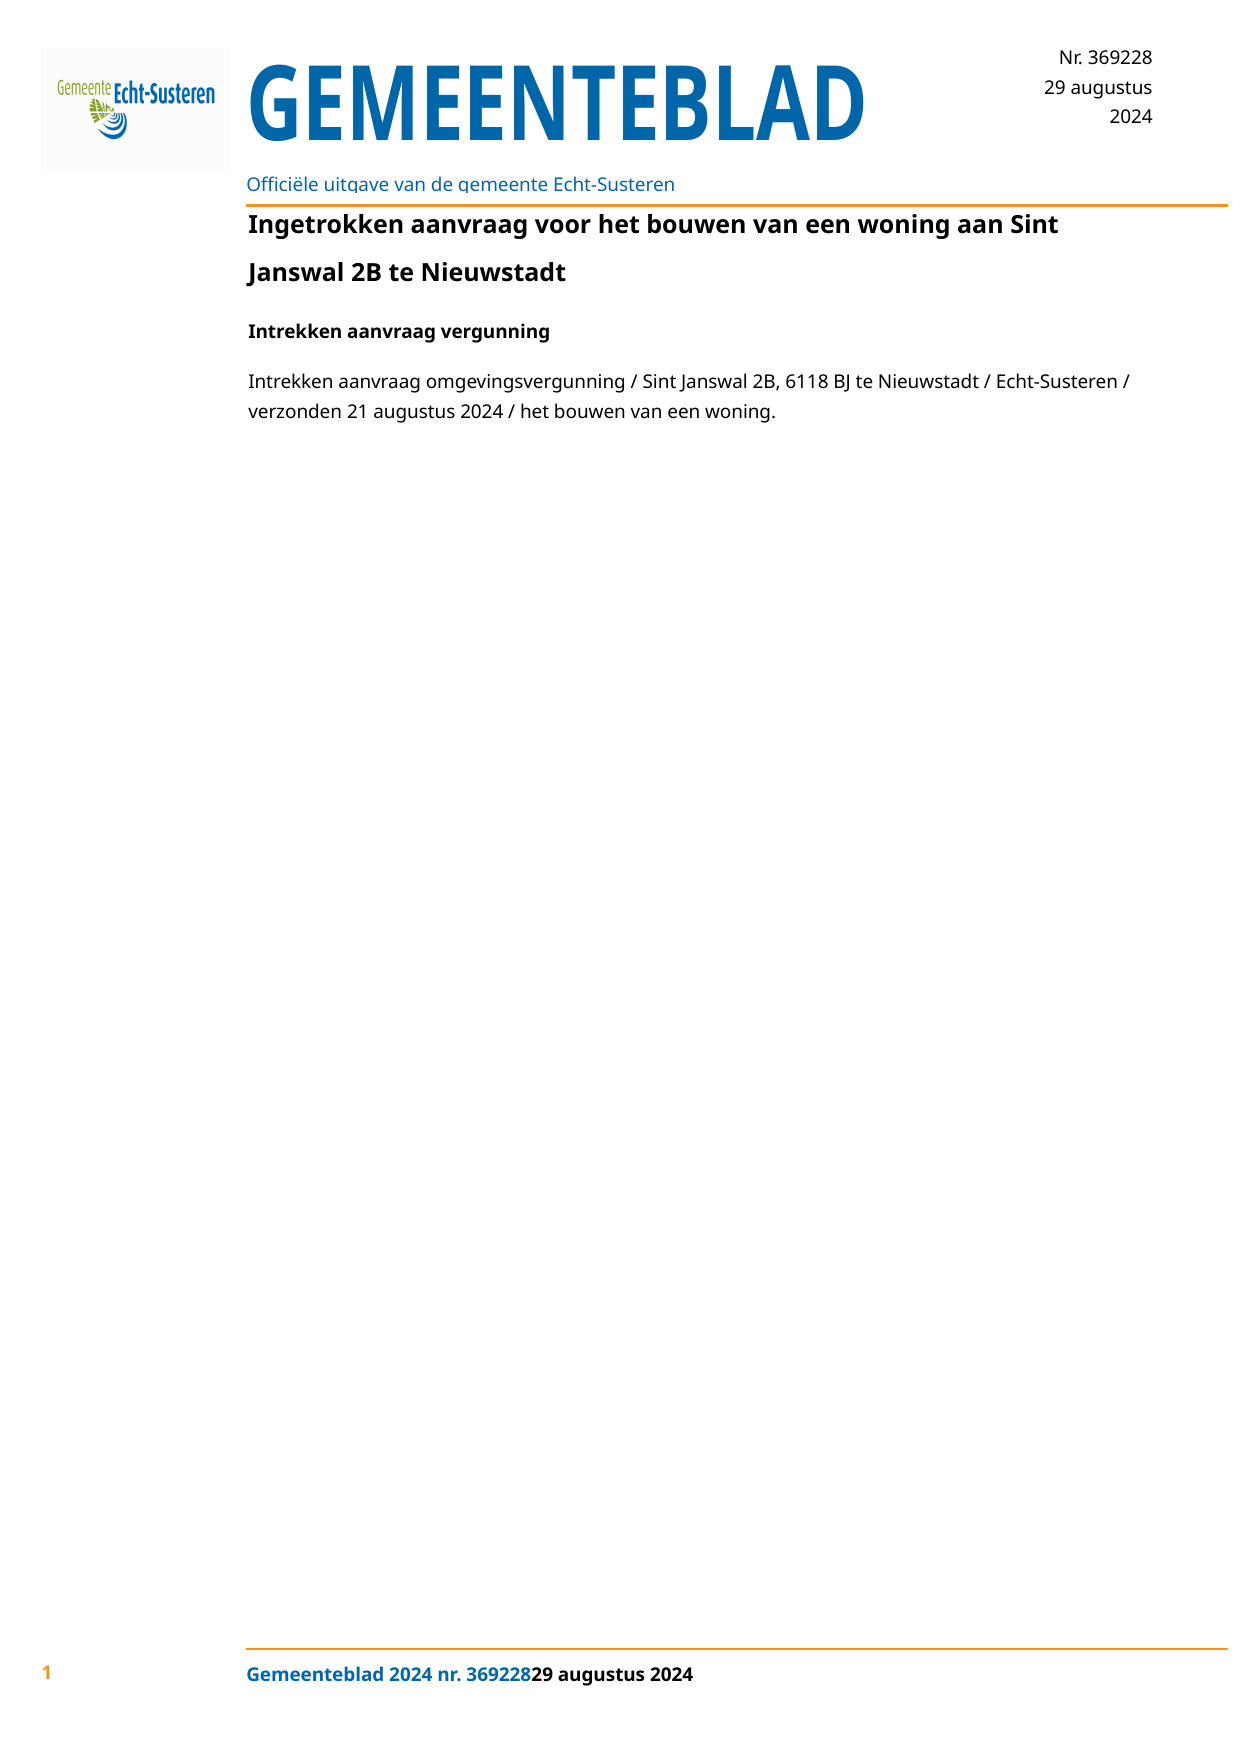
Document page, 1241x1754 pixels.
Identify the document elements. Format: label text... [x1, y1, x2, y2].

picture [41, 47, 231, 172]
text Intrekken aanvraag vergunning [248, 318, 1152, 344]
text Ingetrokken aanvraag voor het bouwen van een woning aan Sint Janswal 2B te Nieuwstadt [248, 207, 1152, 288]
text Intrekken aanvraag omgevingsvergunning / Sint Janswal 2B, 6118 BJ te Nieuwstadt / Echt-Susteren / verzonden 21 augustus 2024 / het bouwen van een woning. [248, 368, 1152, 424]
